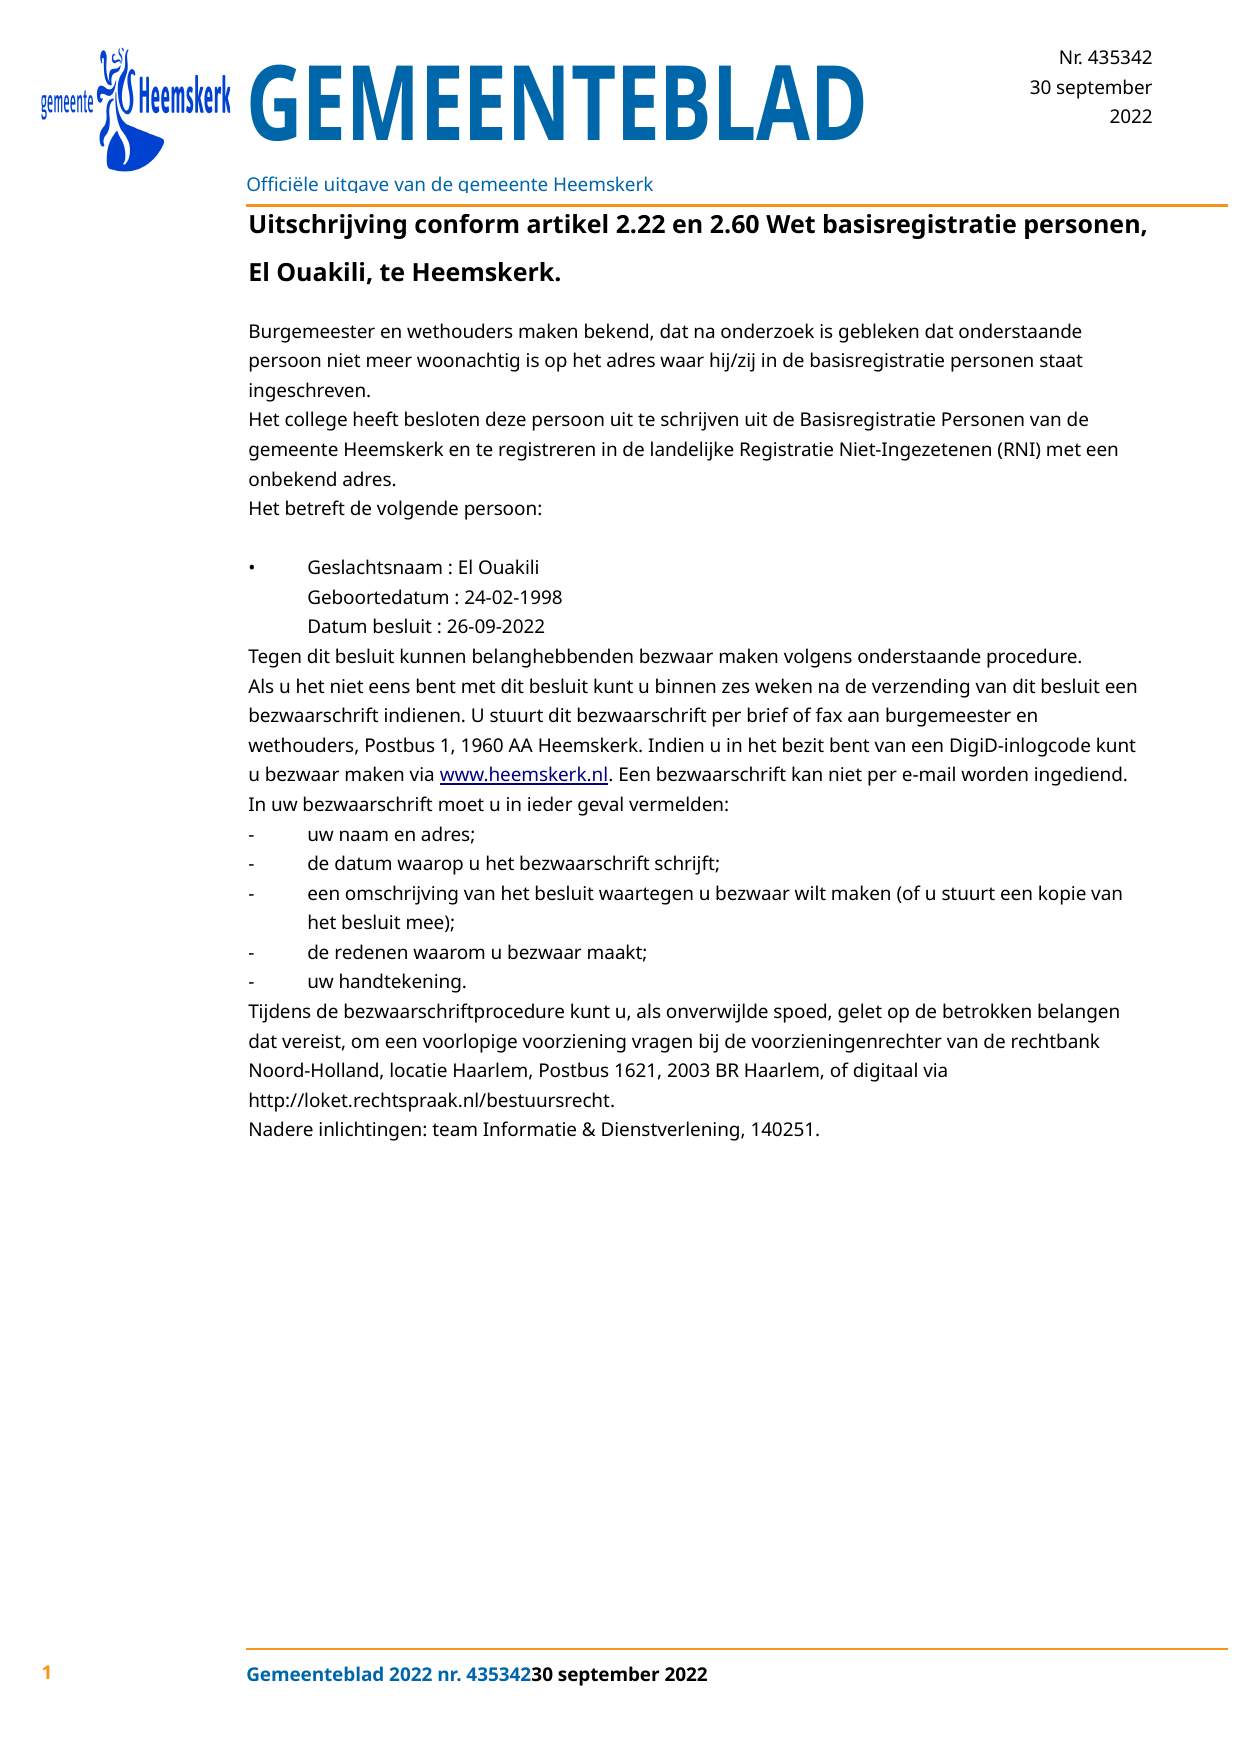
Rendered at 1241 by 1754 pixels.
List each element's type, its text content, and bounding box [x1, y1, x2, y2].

text Tijdens de bezwaarschriftprocedure kunt u, als onverwijlde spoed, gelet op de betrokken belangen dat vereist, om een voorlopige voorziening vragen bij de voorzieningenrechter van de rechtbank Noord-Holland, locatie Haarlem, Postbus 1621, 2003 BR Haarlem, of digitaal via http://loket.rechtspraak.nl/bestuursrecht. [248, 998, 1152, 1113]
text In uw bezwaarschrift moet u in ieder geval vermelden: [248, 791, 1152, 817]
text Burgemeester en wethouders maken bekend, dat na onderzoek is gebleken dat onderstaande persoon niet meer woonachtig is op het adres waar hij/zij in de basisregistratie personen staat ingeschreven. [248, 318, 1152, 403]
list uw handtekening. [248, 969, 1152, 994]
picture [41, 47, 231, 172]
list Geboortedatum : 24-02-1998 [248, 584, 1152, 610]
text Tegen dit besluit kunnen belanghebbenden bezwaar maken volgens onderstaande procedure. [248, 643, 1152, 669]
list uw naam en adres; [248, 821, 1152, 847]
list de redenen waarom u bezwaar maakt; [248, 939, 1152, 965]
text Het betreft de volgende persoon: [248, 495, 1152, 521]
text Het college heeft besloten deze persoon uit te schrijven uit de Basisregistratie Personen van de gemeente Heemskerk en te registreren in de landelijke Registratie Niet-Ingezetenen (RNI) met een onbekend adres. [248, 407, 1152, 492]
text Als u het niet eens bent met dit besluit kunt u binnen zes weken na de verzending van dit besluit een bezwaarschrift indienen. U stuurt dit bezwaarschrift per brief of fax aan burgemeester en wethouders, Postbus 1, 1960 AA Heemskerk. Indien u in het bezit bent van een DigiD-inlogcode kunt u bezwaar maken via www.heemskerk.nl. Een bezwaarschrift kan niet per e-mail worden ingediend. [248, 673, 1152, 787]
list de datum waarop u het bezwaarschrift schrijft; [248, 850, 1152, 876]
list Datum besluit : 26-09-2022 [248, 614, 1152, 639]
list een omschrijving van het besluit waartegen u bezwaar wilt maken (of u stuurt een kopie van het besluit mee); [248, 880, 1152, 935]
list Geslachtsnaam : El Ouakili [248, 554, 1152, 580]
text Nadere inlichtingen: team Informatie & Dienstverlening, 140251. [248, 1117, 1152, 1142]
text Uitschrijving conform artikel 2.22 en 2.60 Wet basisregistratie personen, El Ouakili, te Heemskerk. [248, 207, 1152, 288]
